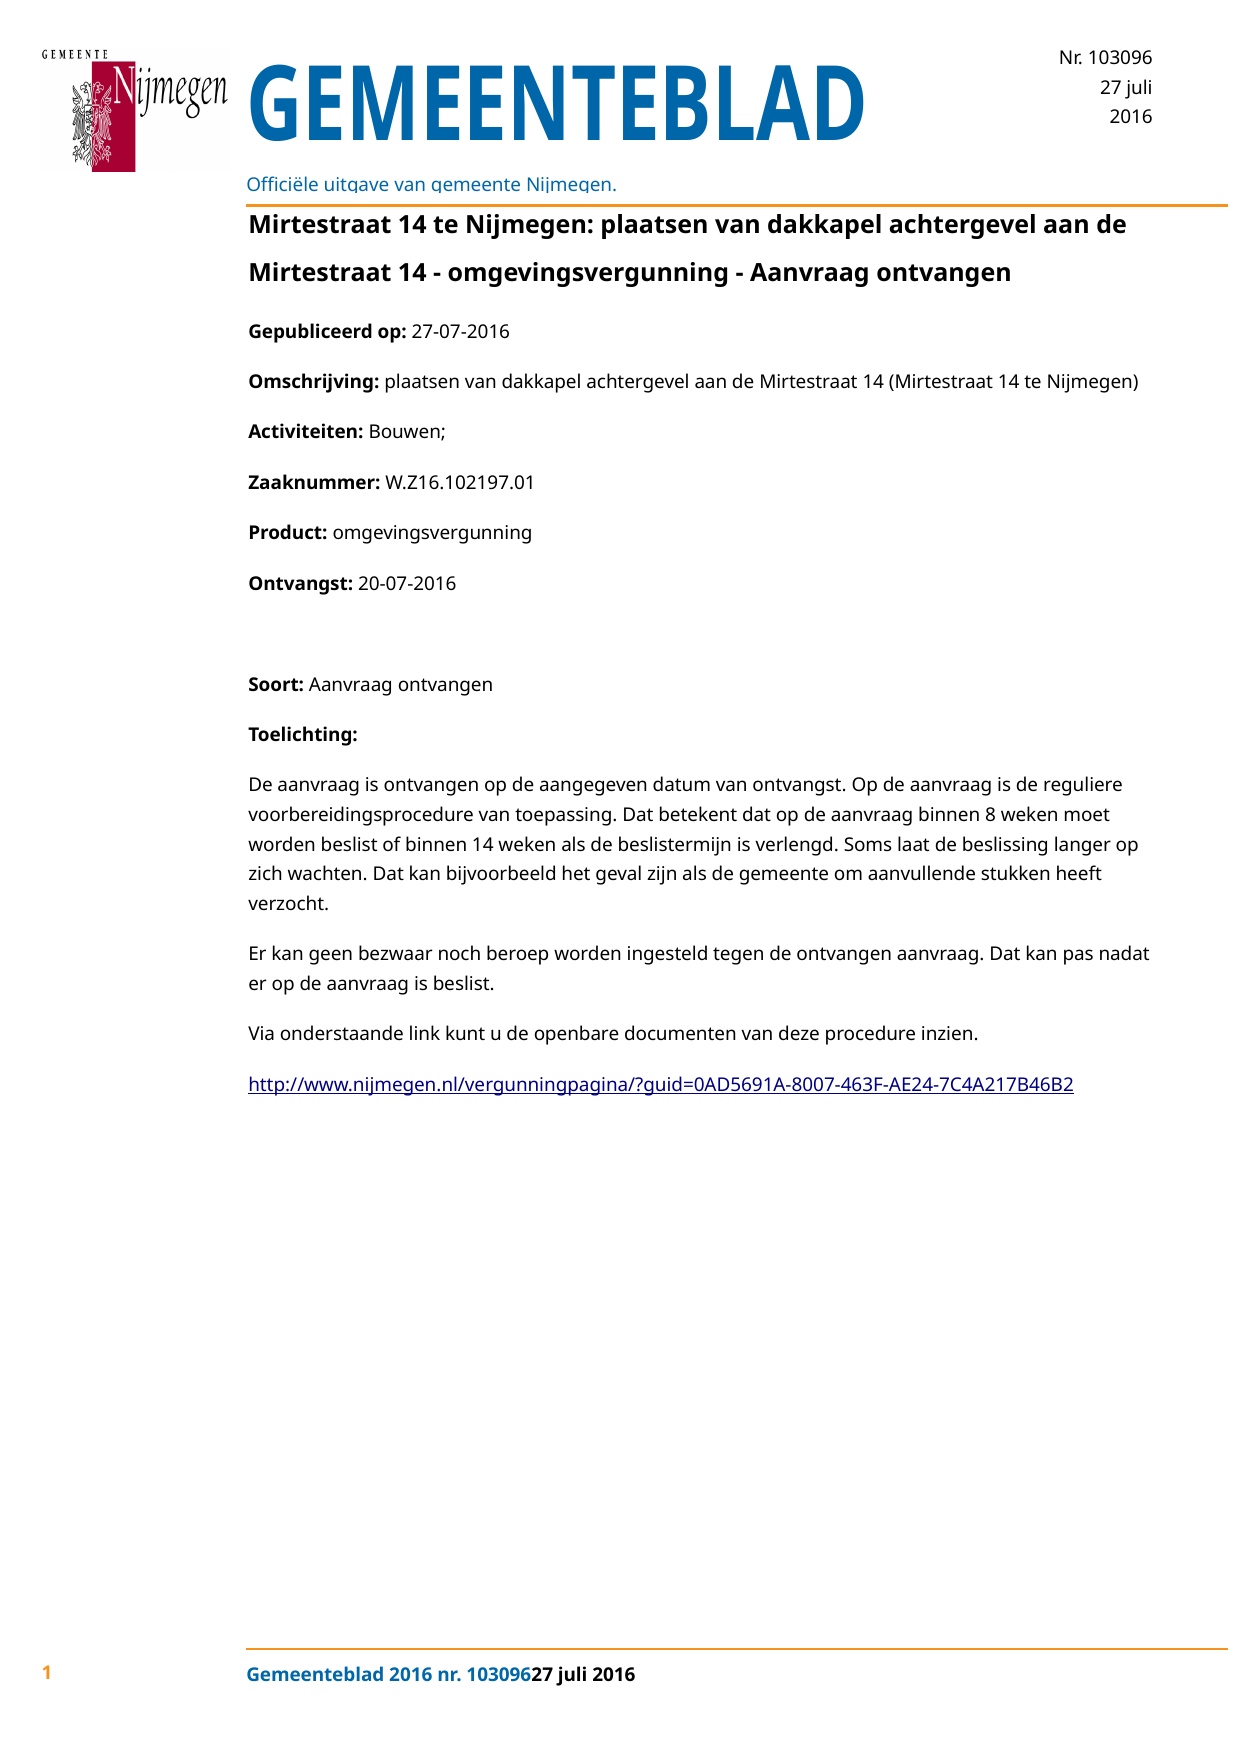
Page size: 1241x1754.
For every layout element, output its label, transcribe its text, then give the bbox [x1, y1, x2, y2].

text Via onderstaande link kunt u de openbare documenten van deze procedure inzien. [248, 1020, 1152, 1046]
text http://www.nijmegen.nl/vergunningpagina/?guid=0AD5691A-8007-463F-AE24-7C4A217B46B2 [248, 1071, 1152, 1097]
text Omschrijving: plaatsen van dakkapel achtergevel aan de Mirtestraat 14 (Mirtestraat 14 te Nijmegen) [248, 368, 1152, 394]
text Gepubliceerd op: 27-07-2016 [248, 318, 1152, 344]
text Er kan geen bezwaar noch beroep worden ingesteld tegen de ontvangen aanvraag. Dat kan pas nadat er op de aanvraag is beslist. [248, 940, 1152, 996]
text De aanvraag is ontvangen op de aangegeven datum van ontvangst. Op de aanvraag is de reguliere voorbereidingsprocedure van toepassing. Dat betekent dat op de aanvraag binnen 8 weken moet worden beslist of binnen 14 weken als de beslistermijn is verlengd. Soms laat de beslissing langer op zich wachten. Dat kan bijvoorbeeld het geval zijn als de gemeente om aanvullende stukken heeft verzocht. [248, 772, 1152, 916]
text Activiteiten: Bouwen; [248, 419, 1152, 444]
text Toelichting: [248, 721, 1152, 747]
picture [41, 47, 231, 172]
text Zaaknummer: W.Z16.102197.01 [248, 469, 1152, 495]
text Product: omgevingsvergunning [248, 519, 1152, 545]
text Ontvangst: 20-07-2016 [248, 570, 1152, 596]
text Soort: Aanvraag ontvangen [248, 671, 1152, 697]
text Mirtestraat 14 te Nijmegen: plaatsen van dakkapel achtergevel aan de Mirtestraat 14 - omgevingsvergunning - Aanvraag ontvangen [248, 207, 1152, 288]
